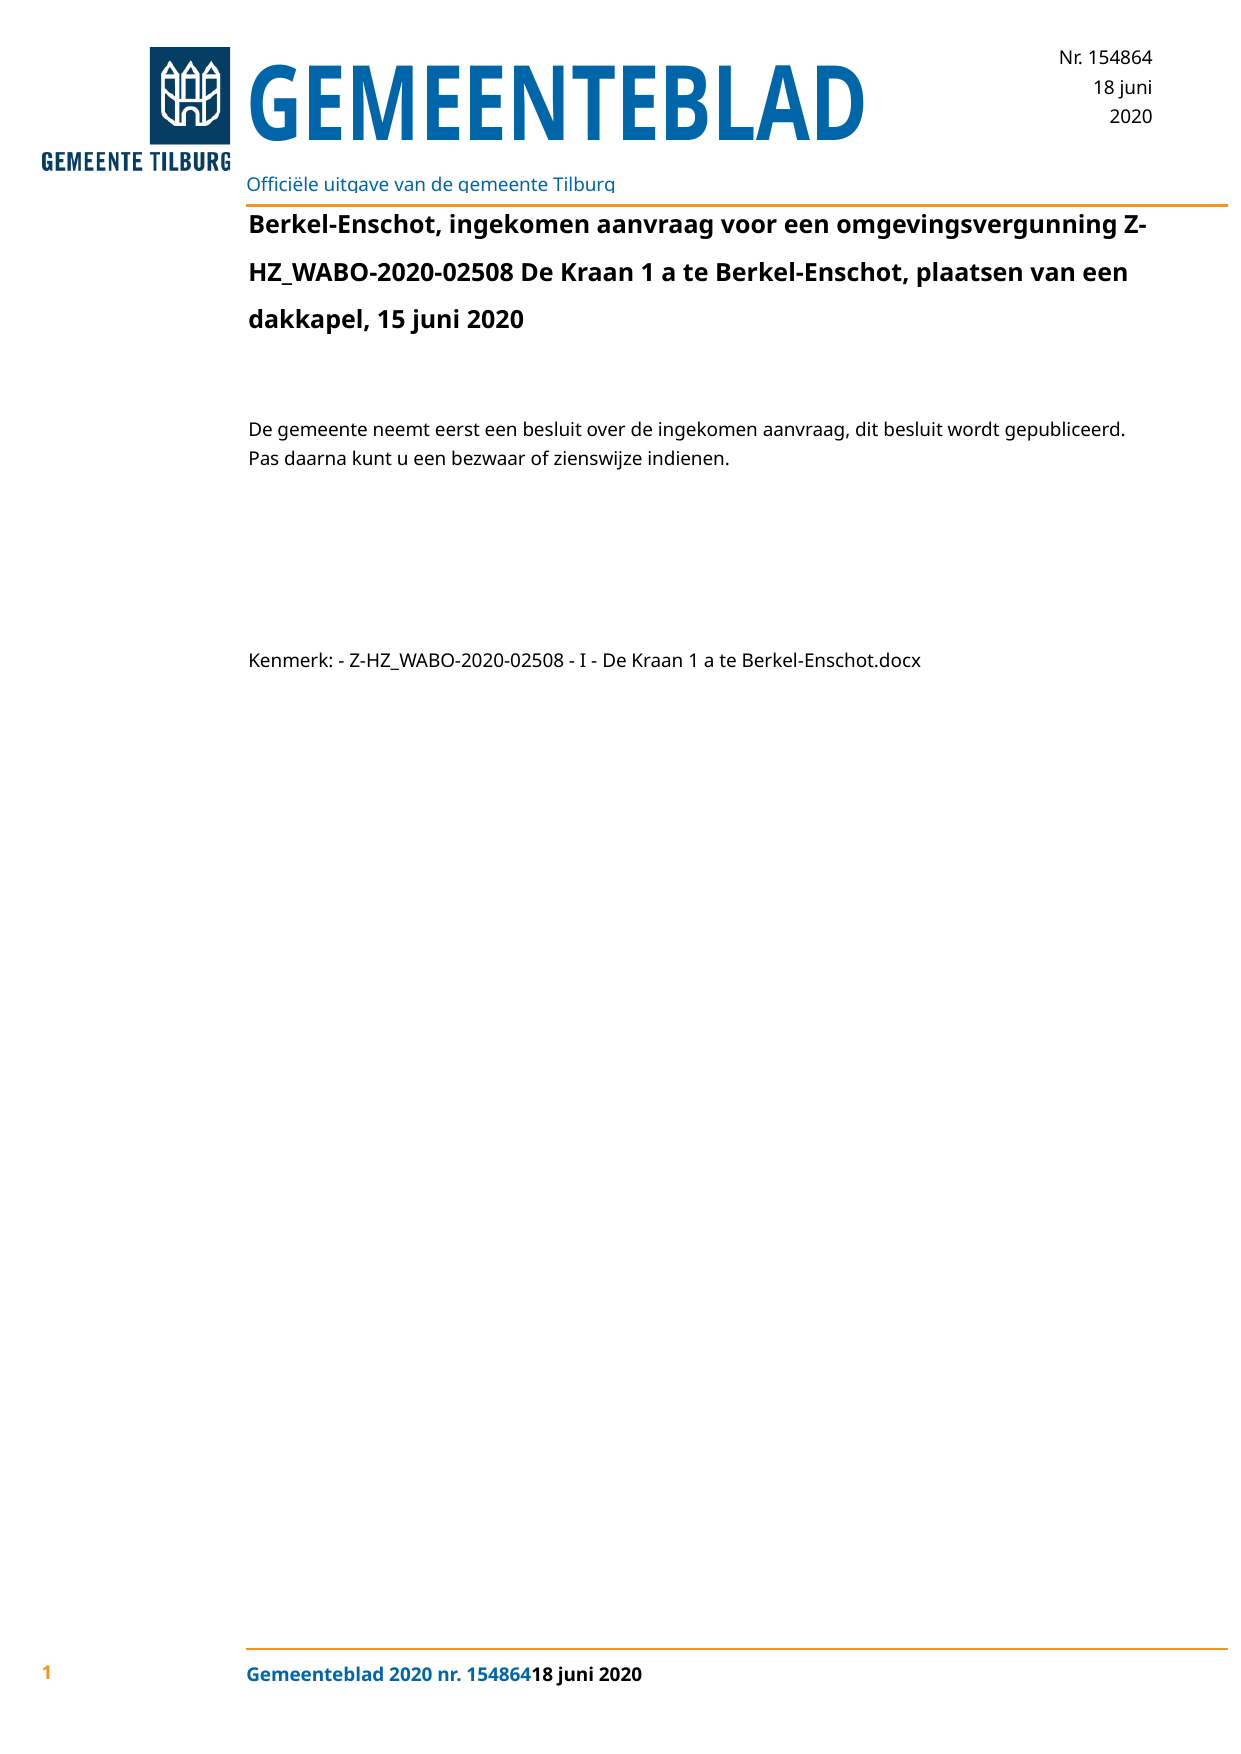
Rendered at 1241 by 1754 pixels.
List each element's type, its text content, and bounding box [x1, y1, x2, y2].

picture [41, 47, 231, 172]
text Kenmerk: - Z-HZ_WABO-2020-02508 - I - De Kraan 1 a te Berkel-Enschot.docx [248, 647, 1152, 673]
text De gemeente neemt eerst een besluit over de ingekomen aanvraag, dit besluit wordt gepubliceerd. Pas daarna kunt u een bezwaar of zienswijze indienen. [248, 416, 1152, 471]
text Berkel-Enschot, ingekomen aanvraag voor een omgevingsvergunning Z-HZ_WABO-2020-02508 De Kraan 1 a te Berkel-Enschot, plaatsen van een dakkapel, 15 juni 2020 [248, 207, 1152, 336]
